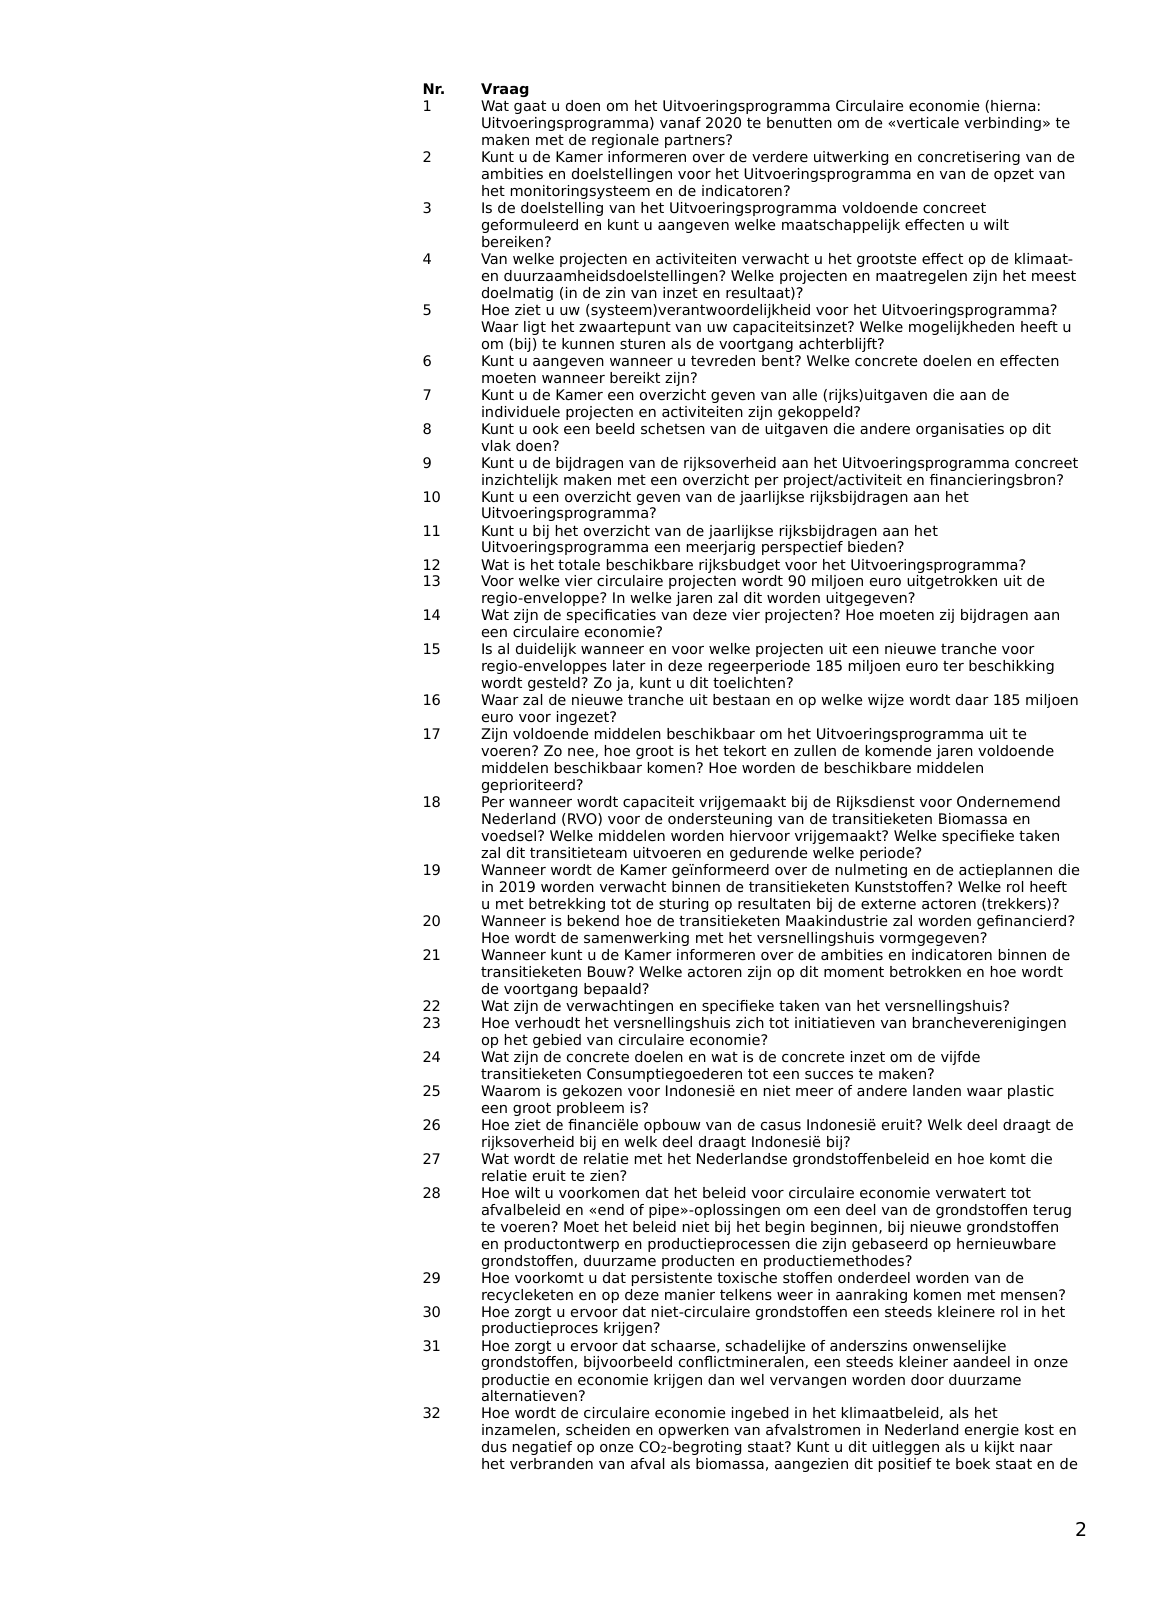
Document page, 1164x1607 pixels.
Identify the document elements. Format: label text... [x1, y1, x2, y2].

table_cell 27 [422, 1151, 475, 1184]
table_cell Hoe ziet u uw (systeem)verantwoordelijkheid voor het Uitvoeringsprogramma? Waar ligt het zwaartepunt van uw capaciteitsinzet? Welke mogelijkheden heeft u om (bij) te kunnen sturen als de voortgang achterblijft? [475, 302, 1087, 353]
table_cell Waar zal de nieuwe tranche uit bestaan en op welke wijze wordt daar 185 miljoen euro voor ingezet? [475, 692, 1087, 726]
table_cell 4 [422, 251, 475, 302]
table_cell 15 [422, 641, 475, 692]
table_header Vraag [475, 81, 1087, 98]
table_cell Wanneer is bekend hoe de transitieketen Maakindustrie zal worden gefinancierd? Hoe wordt de samenwerking met het versnellingshuis vormgegeven? [475, 913, 1087, 947]
table_cell 18 [422, 794, 475, 862]
table_cell 24 [422, 1049, 475, 1083]
table_cell 12 [422, 556, 475, 573]
table_cell 7 [422, 387, 475, 421]
table_cell 26 [422, 1117, 475, 1151]
table_cell 23 [422, 1015, 475, 1049]
table_cell Hoe verhoudt het versnellingshuis zich tot initiatieven van brancheverenigingen op het gebied van circulaire economie? [475, 1015, 1087, 1049]
table_cell 8 [422, 421, 475, 454]
table_cell 6 [422, 353, 475, 387]
table_cell Wat zijn de specificaties van deze vier projecten? Hoe moeten zij bijdragen aan een circulaire economie? [475, 607, 1087, 641]
table_cell Wat zijn de concrete doelen en wat is de concrete inzet om de vijfde transitieketen Consumptiegoederen tot een succes te maken? [475, 1049, 1087, 1083]
table_cell Is al duidelijk wanneer en voor welke projecten uit een nieuwe tranche voor regio-enveloppes later in deze regeerperiode 185 miljoen euro ter beschikking wordt gesteld? Zo ja, kunt u dit toelichten? [475, 641, 1087, 692]
table_cell 31 [422, 1338, 475, 1405]
table_cell Kunt u de Kamer informeren over de verdere uitwerking en concretisering van de ambities en doelstellingen voor het Uitvoeringsprogramma en van de opzet van het monitoringsysteem en de indicatoren? [475, 149, 1087, 200]
table_cell Wat wordt de relatie met het Nederlandse grondstoffenbeleid en hoe komt die relatie eruit te zien? [475, 1151, 1087, 1184]
table_cell Zijn voldoende middelen beschikbaar om het Uitvoeringsprogramma uit te voeren? Zo nee, hoe groot is het tekort en zullen de komende jaren voldoende middelen beschikbaar komen? Hoe worden de beschikbare middelen geprioriteerd? [475, 726, 1087, 794]
table_cell 1 [422, 98, 475, 149]
table_cell Hoe zorgt u ervoor dat niet-circulaire grondstoffen een steeds kleinere rol in het productieproces krijgen? [475, 1304, 1087, 1337]
table_cell 30 [422, 1304, 475, 1337]
table_cell 14 [422, 607, 475, 641]
table_cell 17 [422, 726, 475, 794]
table_cell 16 [422, 692, 475, 726]
table_cell Voor welke vier circulaire projecten wordt 90 miljoen euro uitgetrokken uit de regio-enveloppe? In welke jaren zal dit worden uitgegeven? [475, 573, 1087, 607]
table_cell Waarom is gekozen voor Indonesië en niet meer of andere landen waar plastic een groot probleem is? [475, 1083, 1087, 1117]
table_cell Hoe ziet de financiële opbouw van de casus Indonesië eruit? Welk deel draagt de rijksoverheid bij en welk deel draagt Indonesië bij? [475, 1117, 1087, 1151]
table_cell 3 [422, 200, 475, 251]
table_cell Per wanneer wordt capaciteit vrijgemaakt bij de Rijksdienst voor Ondernemend Nederland (RVO) voor de ondersteuning van de transitieketen Biomassa en voedsel? Welke middelen worden hiervoor vrijgemaakt? Welke specifieke taken zal dit transitieteam uitvoeren en gedurende welke periode? [475, 794, 1087, 862]
table_cell 19 [422, 862, 475, 913]
table_cell 29 [422, 1270, 475, 1303]
table_header Nr. [422, 81, 475, 98]
table_cell 22 [422, 998, 475, 1015]
table_cell 32 [422, 1405, 475, 1473]
table_cell Hoe voorkomt u dat persistente toxische stoffen onderdeel worden van de recycleketen en op deze manier telkens weer in aanraking komen met mensen? [475, 1270, 1087, 1303]
table_cell 25 [422, 1083, 475, 1117]
table_cell Van welke projecten en activiteiten verwacht u het grootste effect op de klimaat- en duurzaamheidsdoelstellingen? Welke projecten en maatregelen zijn het meest doelmatig (in de zin van inzet en resultaat)? [475, 251, 1087, 302]
table_cell 11 [422, 523, 475, 556]
table_cell Wat zijn de verwachtingen en specifieke taken van het versnellingshuis? [475, 998, 1087, 1015]
table_cell 21 [422, 947, 475, 998]
table_cell Kunt u een overzicht geven van de jaarlijkse rijksbijdragen aan het Uitvoeringsprogramma? [475, 489, 1087, 522]
table_cell Kunt u bij het overzicht van de jaarlijkse rijksbijdragen aan het Uitvoeringsprogramma een meerjarig perspectief bieden? [475, 523, 1087, 556]
table_cell Hoe wordt de circulaire economie ingebed in het klimaatbeleid, als het inzamelen, scheiden en opwerken van afvalstromen in Nederland energie kost en dus negatief op onze CO2-begroting staat? Kunt u dit uitleggen als u kijkt naar het verbranden van afval als biomassa, aangezien dit positief te boek staat en de [475, 1405, 1087, 1473]
table_cell 2 [422, 149, 475, 200]
table_cell Kunt u de bijdragen van de rijksoverheid aan het Uitvoeringsprogramma concreet inzichtelijk maken met een overzicht per project/activiteit en financieringsbron? [475, 455, 1087, 488]
table_cell Kunt u de Kamer een overzicht geven van alle (rijks)uitgaven die aan de individuele projecten en activiteiten zijn gekoppeld? [475, 387, 1087, 421]
table_cell 28 [422, 1185, 475, 1269]
table_cell 20 [422, 913, 475, 947]
table_cell 5 [422, 302, 475, 353]
table_cell Wat gaat u doen om het Uitvoeringsprogramma Circulaire economie (hierna: Uitvoeringsprogramma) vanaf 2020 te benutten om de «verticale verbinding» te maken met de regionale partners? [475, 98, 1087, 149]
table_cell Kunt u aangeven wanneer u tevreden bent? Welke concrete doelen en effecten moeten wanneer bereikt zijn? [475, 353, 1087, 387]
table_cell Wanneer kunt u de Kamer informeren over de ambities en indicatoren binnen de transitieketen Bouw? Welke actoren zijn op dit moment betrokken en hoe wordt de voortgang bepaald? [475, 947, 1087, 998]
table_cell Is de doelstelling van het Uitvoeringsprogramma voldoende concreet geformuleerd en kunt u aangeven welke maatschappelijk effecten u wilt bereiken? [475, 200, 1087, 251]
table_cell 9 [422, 455, 475, 488]
table_cell Hoe zorgt u ervoor dat schaarse, schadelijke of anderszins onwenselijke grondstoffen, bijvoorbeeld conflictmineralen, een steeds kleiner aandeel in onze productie en economie krijgen dan wel vervangen worden door duurzame alternatieven? [475, 1338, 1087, 1405]
table_cell 13 [422, 573, 475, 607]
table_cell 10 [422, 489, 475, 522]
table_cell Wat is het totale beschikbare rijksbudget voor het Uitvoeringsprogramma? [475, 556, 1087, 573]
table_cell Kunt u ook een beeld schetsen van de uitgaven die andere organisaties op dit vlak doen? [475, 421, 1087, 454]
table_cell Wanneer wordt de Kamer geïnformeerd over de nulmeting en de actieplannen die in 2019 worden verwacht binnen de transitieketen Kunststoffen? Welke rol heeft u met betrekking tot de sturing op resultaten bij de externe actoren (trekkers)? [475, 862, 1087, 913]
table_cell Hoe wilt u voorkomen dat het beleid voor circulaire economie verwatert tot afvalbeleid en «end of pipe»-oplossingen om een deel van de grondstoffen terug te voeren? Moet het beleid niet bij het begin beginnen, bij nieuwe grondstoffen en productontwerp en productieprocessen die zijn gebaseerd op hernieuwbare grondstoffen, duurzame producten en productiemethodes? [475, 1185, 1087, 1269]
